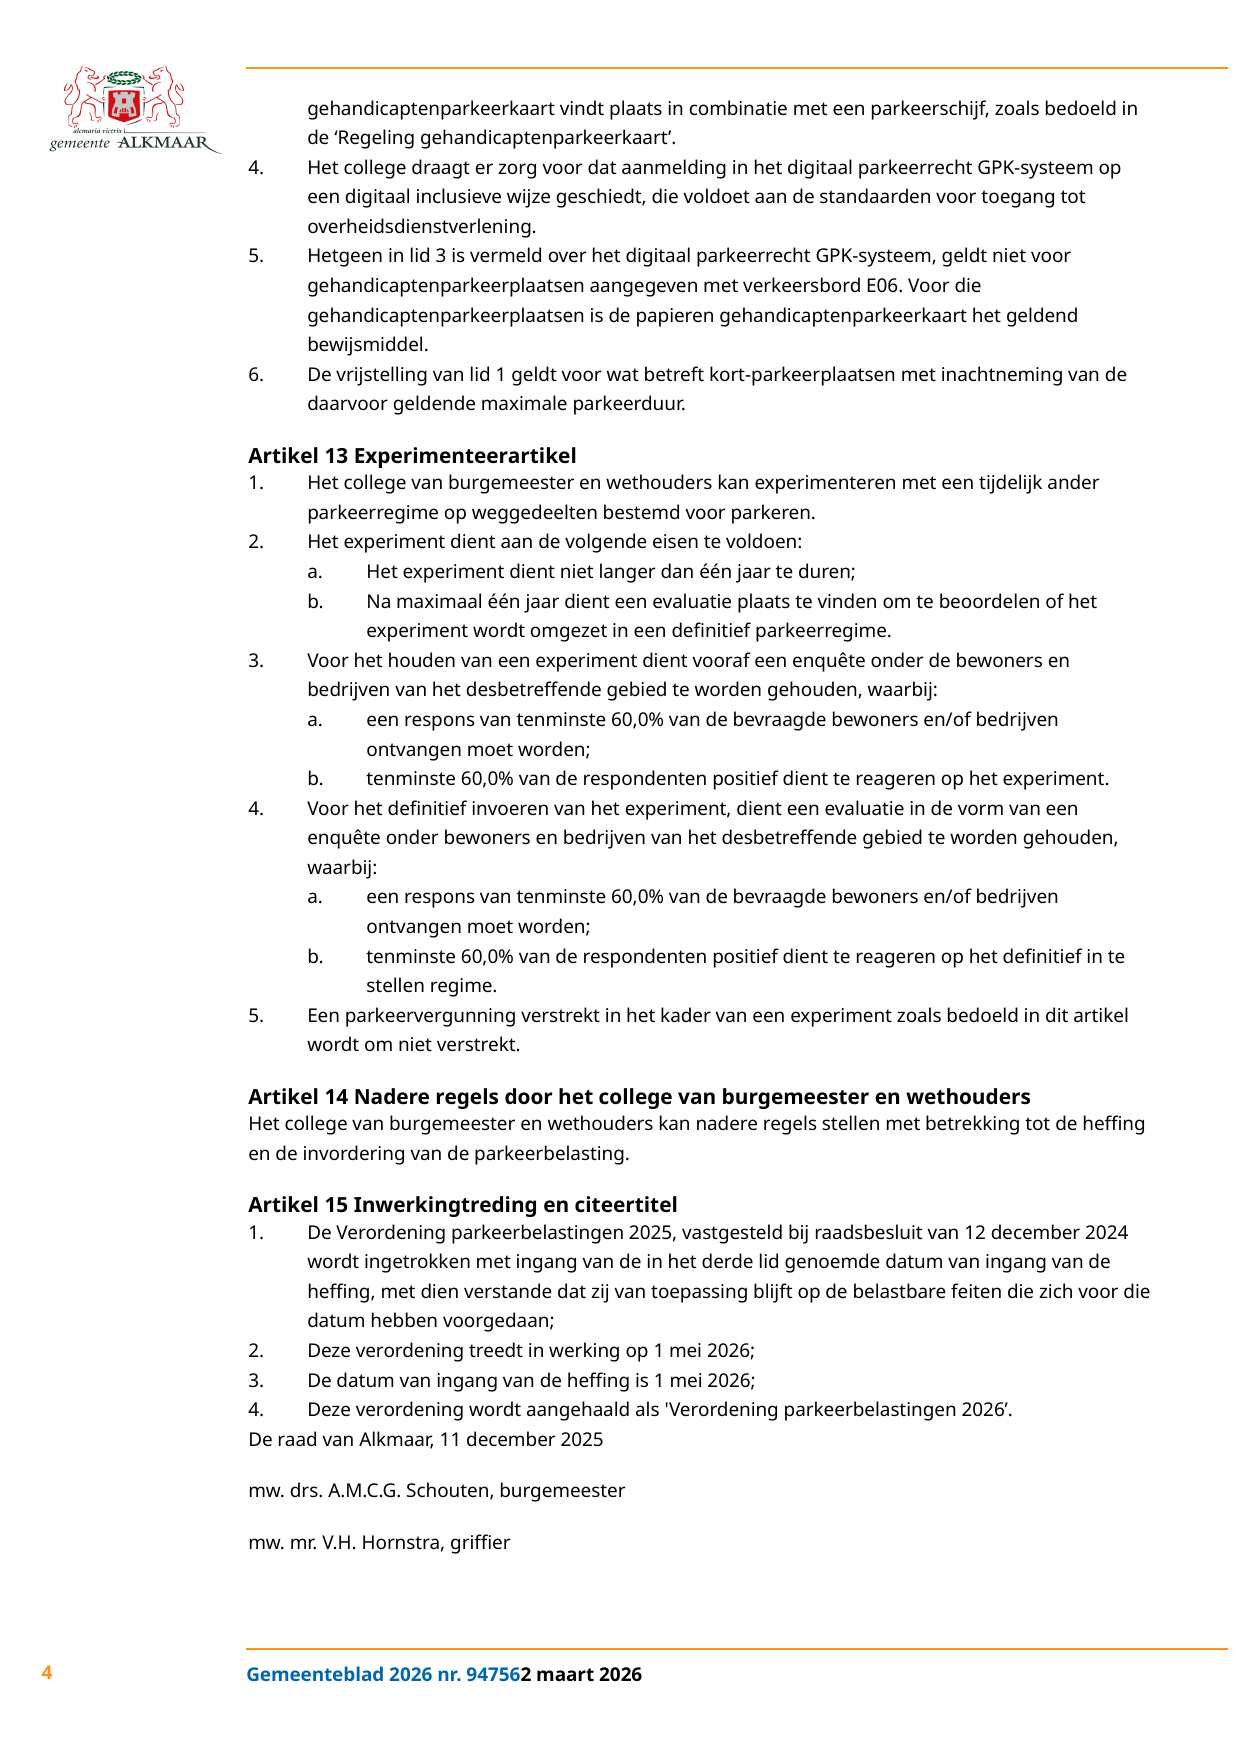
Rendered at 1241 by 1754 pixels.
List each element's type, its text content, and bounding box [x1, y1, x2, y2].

list gehandicaptenparkeerkaart vindt plaats in combinatie met een parkeerschijf, zoals bedoeld in de ‘Regeling gehandicaptenparkeerkaart’. [248, 95, 1152, 150]
text De raad van Alkmaar, 11 december 2025 [248, 1426, 1152, 1452]
list Na maximaal één jaar dient een evaluatie plaats te vinden om te beoordelen of het experiment wordt omgezet in een definitief parkeerregime. [307, 588, 1152, 643]
list Deze verordening wordt aangehaald als 'Verordening parkeerbelastingen 2026’. [248, 1396, 1152, 1422]
list een respons van tenminste 60,0% van de bevraagde bewoners en/of bedrijven ontvangen moet worden; [307, 706, 1152, 761]
text Artikel 14 Nadere regels door het college van burgemeester en wethouders [248, 1082, 1152, 1110]
text mw. mr. V.H. Hornstra, griffier [248, 1529, 1152, 1554]
text Artikel 15 Inwerkingtreding en citeertitel [248, 1190, 1152, 1219]
picture [41, 47, 231, 172]
list Een parkeervergunning verstrekt in het kader van een experiment zoals bedoeld in dit artikel wordt om niet verstrekt. [248, 1002, 1152, 1057]
list tenminste 60,0% van de respondenten positief dient te reageren op het definitief in te stellen regime. [307, 943, 1152, 998]
list Het experiment dient aan de volgende eisen te voldoen: [248, 529, 1152, 554]
list Hetgeen in lid 3 is vermeld over het digitaal parkeerrecht GPK-systeem, geldt niet voor gehandicaptenparkeerplaatsen aangegeven met verkeersbord E06. Voor die gehandicaptenparkeerplaatsen is de papieren gehandicaptenparkeerkaart het geldend bewijsmiddel. [248, 243, 1152, 357]
list De datum van ingang van de heffing is 1 mei 2026; [248, 1367, 1152, 1392]
list Voor het houden van een experiment dient vooraf een enquête onder de bewoners en bedrijven van het desbetreffende gebied te worden gehouden, waarbij: [248, 647, 1152, 702]
list Het experiment dient niet langer dan één jaar te duren; [307, 558, 1152, 584]
list een respons van tenminste 60,0% van de bevraagde bewoners en/of bedrijven ontvangen moet worden; [307, 884, 1152, 939]
list Het college draagt er zorg voor dat aanmelding in het digitaal parkeerrecht GPK-systeem op een digitaal inclusieve wijze geschiedt, die voldoet aan de standaarden voor toegang tot overheidsdienstverlening. [248, 154, 1152, 239]
text Het college van burgemeester en wethouders kan nadere regels stellen met betrekking tot de heffing en de invordering van de parkeerbelasting. [248, 1110, 1152, 1166]
list Het college van burgemeester en wethouders kan experimenteren met een tijdelijk ander parkeerregime op weggedeelten bestemd voor parkeren. [248, 469, 1152, 525]
list De Verordening parkeerbelastingen 2025, vastgesteld bij raadsbesluit van 12 december 2024 wordt ingetrokken met ingang van de in het derde lid genoemde datum van ingang van de heffing, met dien verstande dat zij van toepassing blijft op de belastbare feiten die zich voor die datum hebben voorgedaan; [248, 1219, 1152, 1333]
list Voor het definitief invoeren van het experiment, dient een evaluatie in de vorm van een enquête onder bewoners en bedrijven van het desbetreffende gebied te worden gehouden, waarbij: [248, 795, 1152, 880]
list tenminste 60,0% van de respondenten positief dient te reageren op het experiment. [307, 765, 1152, 791]
list Deze verordening treedt in werking op 1 mei 2026; [248, 1337, 1152, 1363]
text mw. drs. A.M.C.G. Schouten, burgemeester [248, 1477, 1152, 1503]
text Artikel 13 Experimenteerartikel [248, 441, 1152, 469]
list De vrijstelling van lid 1 geldt voor wat betreft kort-parkeerplaatsen met inachtneming van de daarvoor geldende maximale parkeerduur. [248, 361, 1152, 416]
